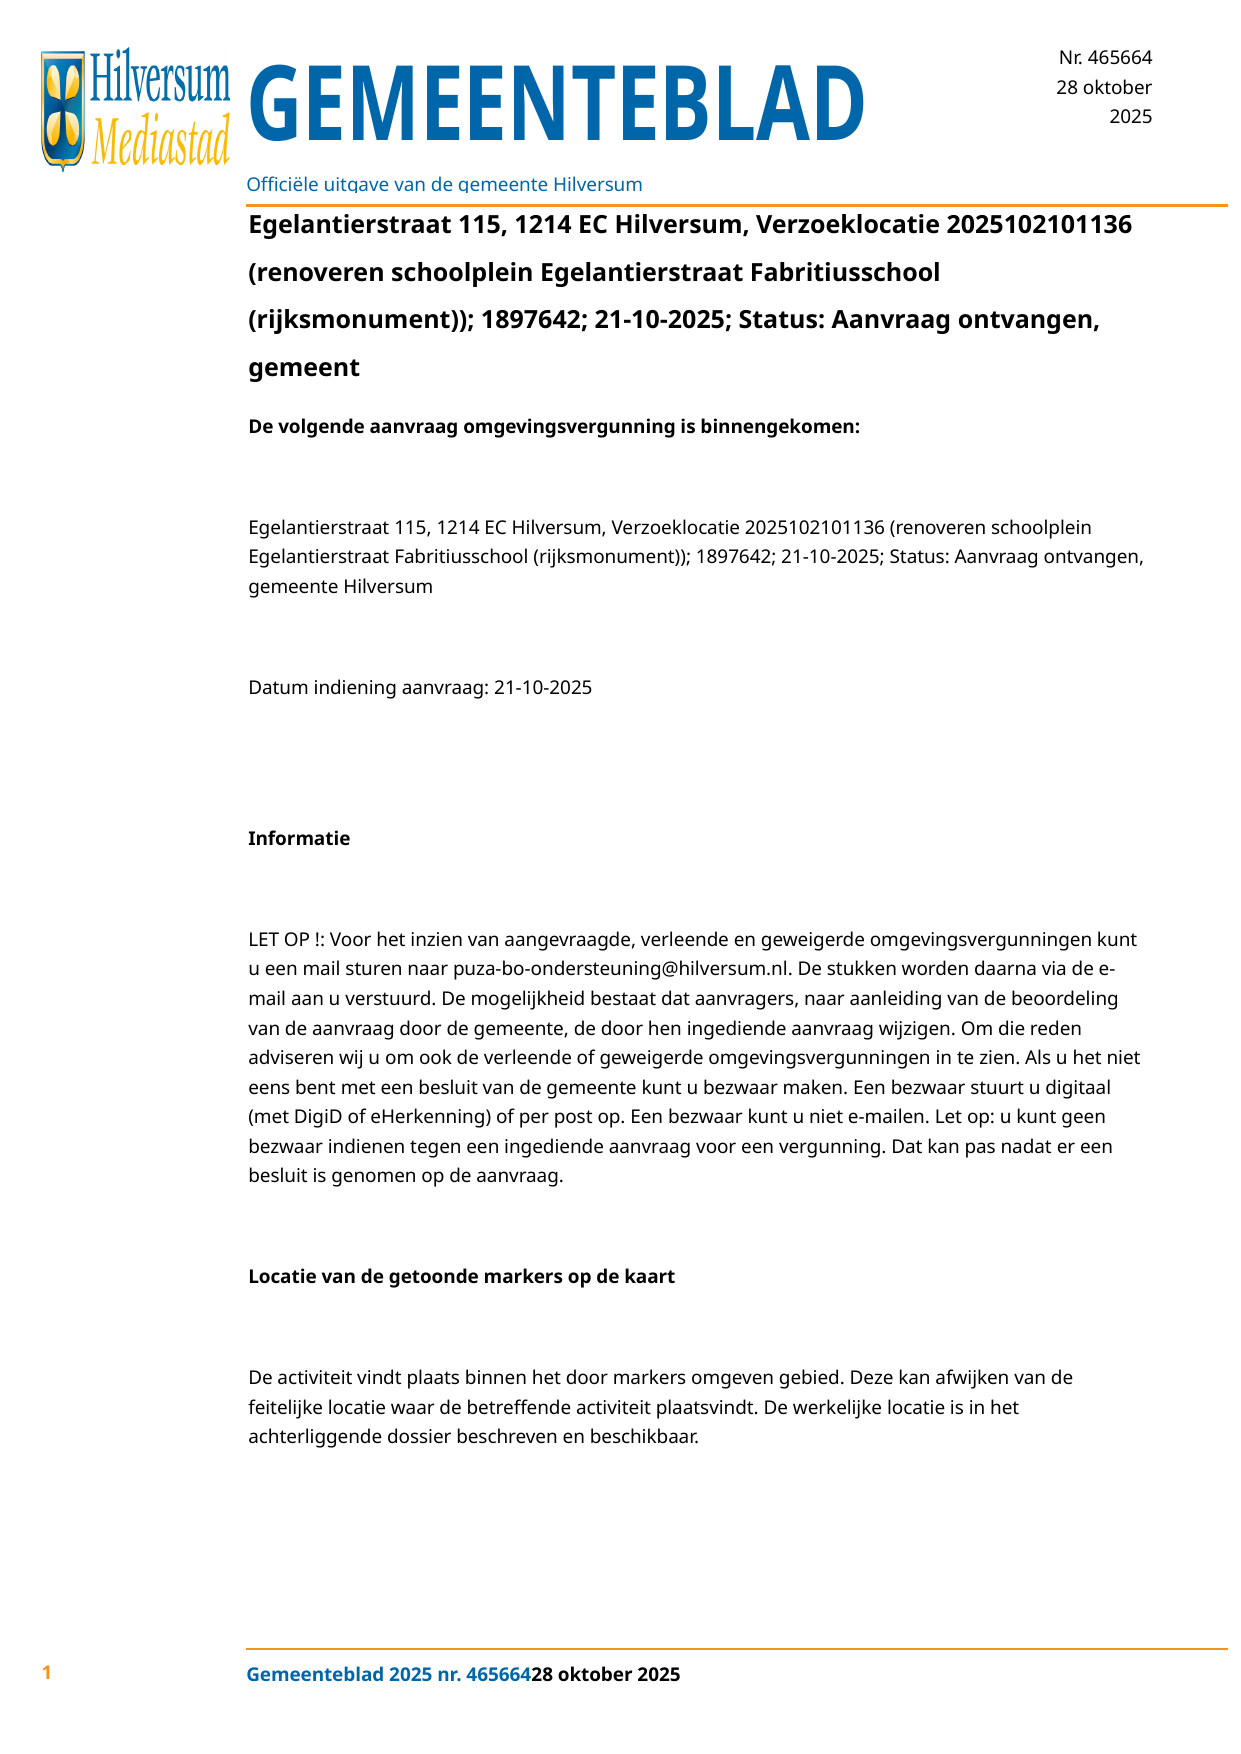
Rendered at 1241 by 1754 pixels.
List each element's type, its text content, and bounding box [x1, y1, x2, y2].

text Informatie [248, 825, 1152, 851]
picture [41, 47, 231, 172]
text De volgende aanvraag omgevingsvergunning is binnengekomen: [248, 413, 1152, 439]
text Egelantierstraat 115, 1214 EC Hilversum, Verzoeklocatie 2025102101136 (renoveren schoolplein Egelantierstraat Fabritiusschool (rijksmonument)); 1897642; 21-10-2025; Status: Aanvraag ontvangen, gemeent [248, 207, 1152, 384]
text Datum indiening aanvraag: 21-10-2025 [248, 674, 1152, 700]
text Locatie van de getoonde markers op de kaart [248, 1263, 1152, 1289]
text Egelantierstraat 115, 1214 EC Hilversum, Verzoeklocatie 2025102101136 (renoveren schoolplein Egelantierstraat Fabritiusschool (rijksmonument)); 1897642; 21-10-2025; Status: Aanvraag ontvangen, gemeente Hilversum [248, 514, 1152, 599]
text LET OP !: Voor het inzien van aangevraagde, verleende en geweigerde omgevingsvergunningen kunt u een mail sturen naar puza-bo-ondersteuning@hilversum.nl. De stukken worden daarna via de e-mail aan u verstuurd. De mogelijkheid bestaat dat aanvragers, naar aanleiding van de beoordeling van de aanvraag door de gemeente, de door hen ingediende aanvraag wijzigen. Om die reden adviseren wij u om ook de verleende of geweigerde omgevingsvergunningen in te zien. Als u het niet eens bent met een besluit van de gemeente kunt u bezwaar maken. Een bezwaar stuurt u digitaal (met DigiD of eHerkenning) of per post op. Een bezwaar kunt u niet e-mailen. Let op: u kunt geen bezwaar indienen tegen een ingediende aanvraag voor een vergunning. Dat kan pas nadat er een besluit is genomen op de aanvraag. [248, 926, 1152, 1188]
text De activiteit vindt plaats binnen het door markers omgeven gebied. Deze kan afwijken van de feitelijke locatie waar de betreffende activiteit plaatsvindt. De werkelijke locatie is in het achterliggende dossier beschreven en beschikbaar. [248, 1364, 1152, 1449]
